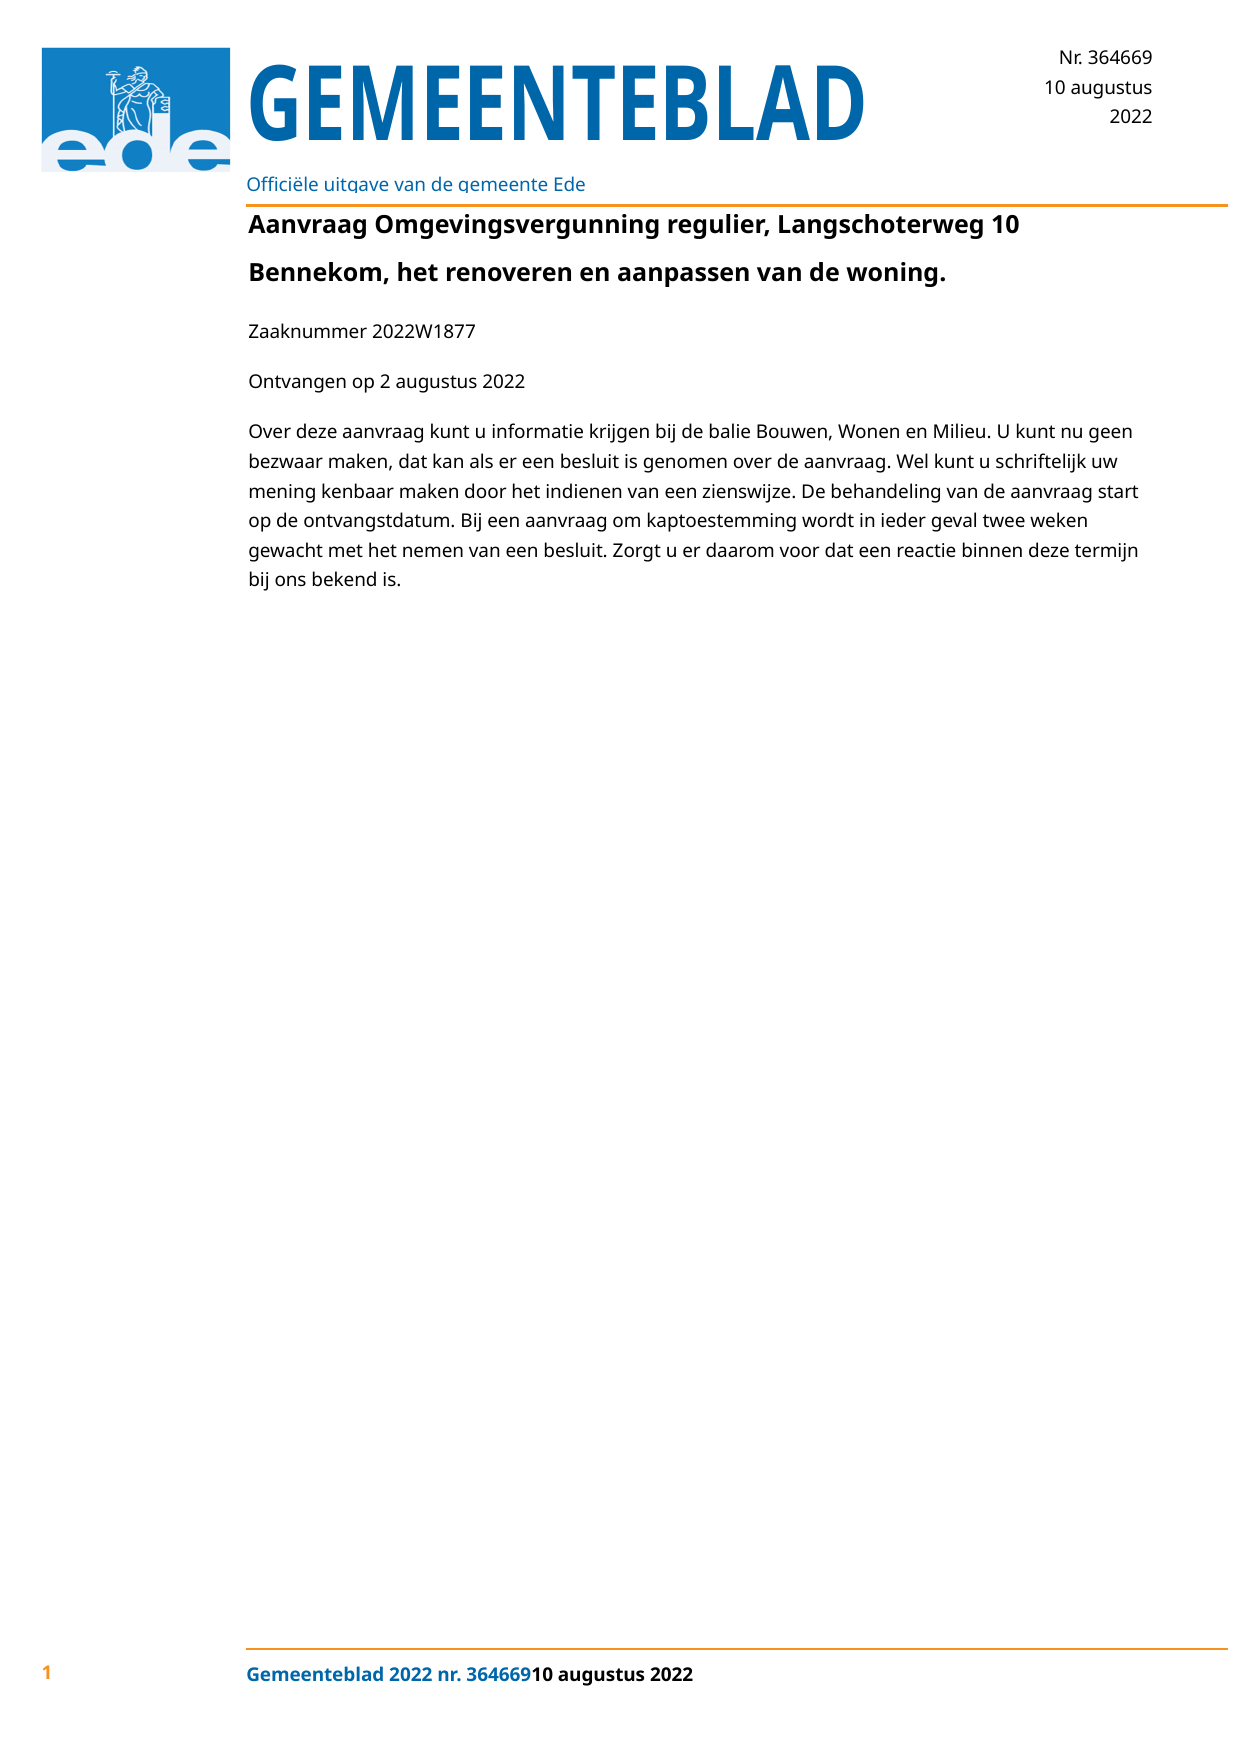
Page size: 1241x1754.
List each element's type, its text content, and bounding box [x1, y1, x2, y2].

text Zaaknummer 2022W1877 [248, 318, 1152, 344]
text Ontvangen op 2 augustus 2022 [248, 368, 1152, 394]
picture [41, 47, 231, 172]
text Aanvraag Omgevingsvergunning regulier, Langschoterweg 10 Bennekom, het renoveren en aanpassen van de woning. [248, 207, 1152, 288]
text Over deze aanvraag kunt u informatie krijgen bij de balie Bouwen, Wonen en Milieu. U kunt nu geen bezwaar maken, dat kan als er een besluit is genomen over de aanvraag. Wel kunt u schriftelijk uw mening kenbaar maken door het indienen van een zienswijze. De behandeling van de aanvraag start op de ontvangstdatum. Bij een aanvraag om kaptoestemming wordt in ieder geval twee weken gewacht met het nemen van een besluit. Zorgt u er daarom voor dat een reactie binnen deze termijn bij ons bekend is. [248, 419, 1152, 592]
